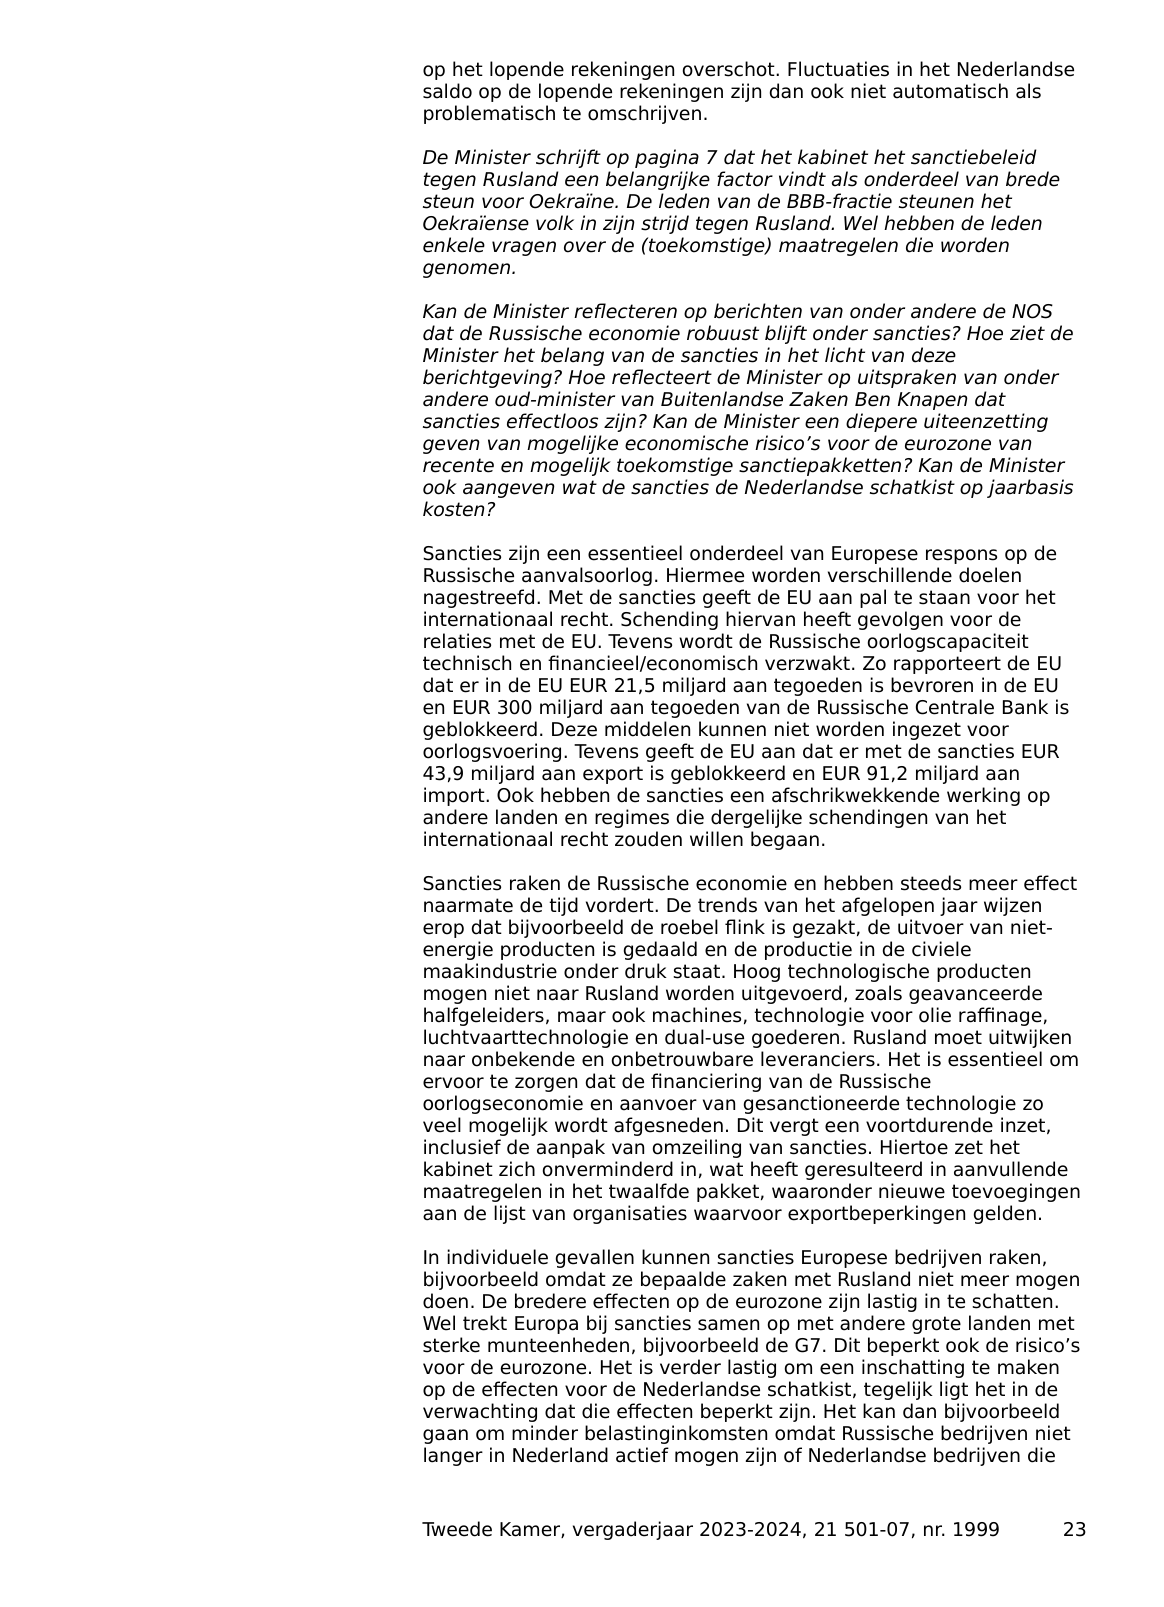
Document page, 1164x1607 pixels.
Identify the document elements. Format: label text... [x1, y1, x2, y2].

text In individuele gevallen kunnen sancties Europese bedrijven raken, bijvoorbeeld omdat ze bepaalde zaken met Rusland niet meer mogen doen. De bredere effecten op de eurozone zijn lastig in te schatten. Wel trekt Europa bij sancties samen op met andere grote landen met sterke munteenheden, bijvoorbeeld de G7. Dit beperkt ook de risico’s voor de eurozone. Het is verder lastig om een inschatting te maken op de effecten voor de Nederlandse schatkist, tegelijk ligt het in de verwachting dat die effecten beperkt zijn. Het kan dan bijvoorbeeld gaan om minder belastinginkomsten omdat Russische bedrijven niet langer in Nederland actief mogen zijn of Nederlandse bedrijven die [422, 1247, 1087, 1467]
text op het lopende rekeningen overschot. Fluctuaties in het Nederlandse saldo op de lopende rekeningen zijn dan ook niet automatisch als problematisch te omschrijven. [422, 59, 1087, 125]
text Sancties zijn een essentieel onderdeel van Europese respons op de Russische aanvalsoorlog. Hiermee worden verschillende doelen nagestreefd. Met de sancties geeft de EU aan pal te staan voor het internationaal recht. Schending hiervan heeft gevolgen voor de relaties met de EU. Tevens wordt de Russische oorlogscapaciteit technisch en financieel/economisch verzwakt. Zo rapporteert de EU dat er in de EU EUR 21,5 miljard aan tegoeden is bevroren in de EU en EUR 300 miljard aan tegoeden van de Russische Centrale Bank is geblokkeerd. Deze middelen kunnen niet worden ingezet voor oorlogsvoering. Tevens geeft de EU aan dat er met de sancties EUR 43,9 miljard aan export is geblokkeerd en EUR 91,2 miljard aan import. Ook hebben de sancties een afschrikwekkende werking op andere landen en regimes die dergelijke schendingen van het internationaal recht zouden willen begaan. [422, 543, 1087, 851]
text Sancties raken de Russische economie en hebben steeds meer effect naarmate de tijd vordert. De trends van het afgelopen jaar wijzen erop dat bijvoorbeeld de roebel flink is gezakt, de uitvoer van niet-energie producten is gedaald en de productie in de civiele maakindustrie onder druk staat. Hoog technologische producten mogen niet naar Rusland worden uitgevoerd, zoals geavanceerde halfgeleiders, maar ook machines, technologie voor olie raffinage, luchtvaarttechnologie en dual-use goederen. Rusland moet uitwijken naar onbekende en onbetrouwbare leveranciers. Het is essentieel om ervoor te zorgen dat de financiering van de Russische oorlogseconomie en aanvoer van gesanctioneerde technologie zo veel mogelijk wordt afgesneden. Dit vergt een voortdurende inzet, inclusief de aanpak van omzeiling van sancties. Hiertoe zet het kabinet zich onverminderd in, wat heeft geresulteerd in aanvullende maatregelen in het twaalfde pakket, waaronder nieuwe toevoegingen aan de lijst van organisaties waarvoor exportbeperkingen gelden. [422, 873, 1087, 1225]
text Kan de Minister reflecteren op berichten van onder andere de NOS dat de Russische economie robuust blijft onder sancties? Hoe ziet de Minister het belang van de sancties in het licht van deze berichtgeving? Hoe reflecteert de Minister op uitspraken van onder andere oud-minister van Buitenlandse Zaken Ben Knapen dat sancties effectloos zijn? Kan de Minister een diepere uiteenzetting geven van mogelijke economische risico’s voor de eurozone van recente en mogelijk toekomstige sanctiepakketten? Kan de Minister ook aangeven wat de sancties de Nederlandse schatkist op jaarbasis kosten? [422, 301, 1087, 521]
text De Minister schrijft op pagina 7 dat het kabinet het sanctiebeleid tegen Rusland een belangrijke factor vindt als onderdeel van brede steun voor Oekraïne. De leden van de BBB-fractie steunen het Oekraïense volk in zijn strijd tegen Rusland. Wel hebben de leden enkele vragen over de (toekomstige) maatregelen die worden genomen. [422, 147, 1087, 279]
